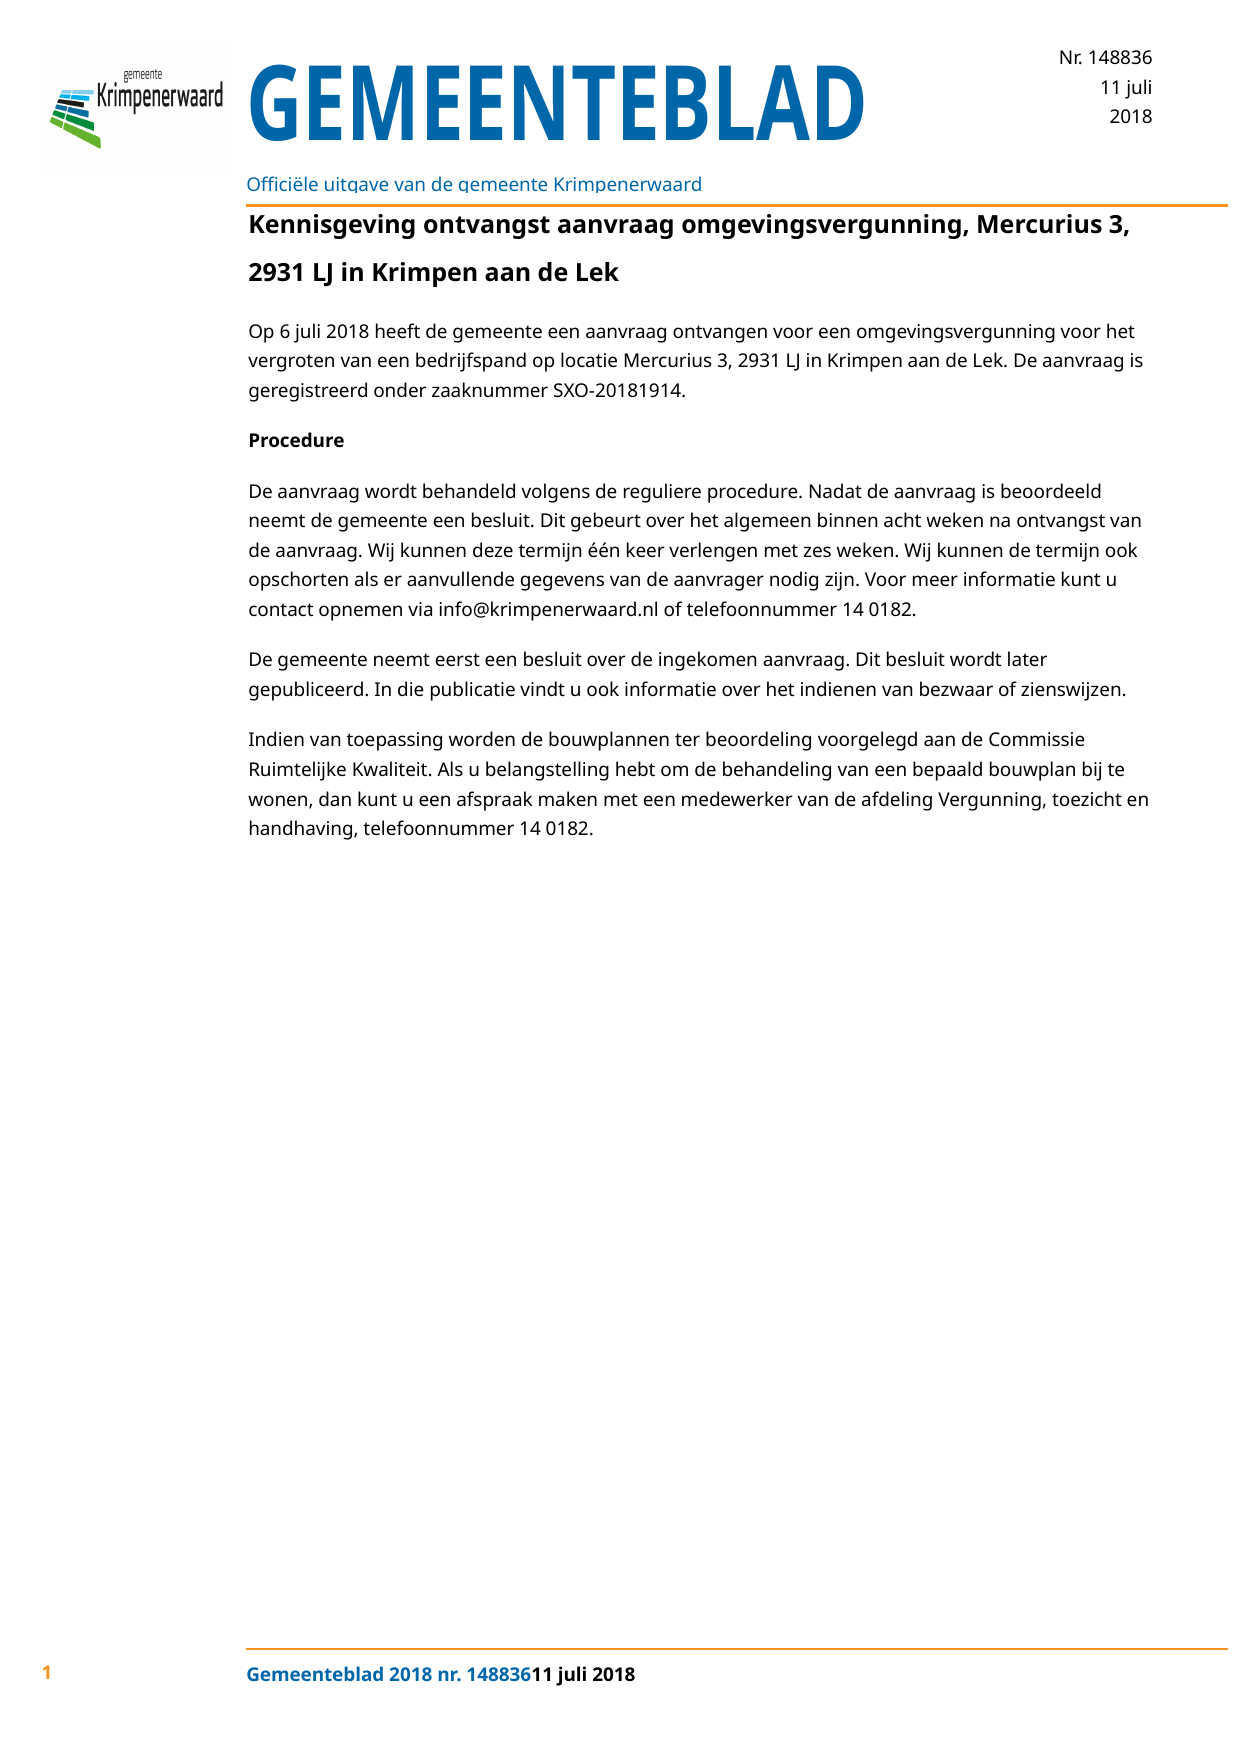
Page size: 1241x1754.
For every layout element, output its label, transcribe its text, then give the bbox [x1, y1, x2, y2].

text Kennisgeving ontvangst aanvraag omgevingsvergunning, Mercurius 3, 2931 LJ in Krimpen aan de Lek [248, 207, 1152, 288]
text Indien van toepassing worden de bouwplannen ter beoordeling voorgelegd aan de Commissie Ruimtelijke Kwaliteit. Als u belangstelling hebt om de behandeling van een bepaald bouwplan bij te wonen, dan kunt u een afspraak maken met een medewerker van de afdeling Vergunning, toezicht en handhaving, telefoonnummer 14 0182. [248, 727, 1152, 841]
text De gemeente neemt eerst een besluit over de ingekomen aanvraag. Dit besluit wordt later gepubliceerd. In die publicatie vindt u ook informatie over het indienen van bezwaar of zienswijzen. [248, 647, 1152, 702]
text Procedure [248, 427, 1152, 453]
text De aanvraag wordt behandeld volgens de reguliere procedure. Nadat de aanvraag is beoordeeld neemt de gemeente een besluit. Dit gebeurt over het algemeen binnen acht weken na ontvangst van de aanvraag. Wij kunnen deze termijn één keer verlengen met zes weken. Wij kunnen de termijn ook opschorten als er aanvullende gegevens van de aanvrager nodig zijn. Voor meer informatie kunt u contact opnemen via info@krimpenerwaard.nl of telefoonnummer 14 0182. [248, 478, 1152, 622]
picture [41, 47, 231, 172]
text Op 6 juli 2018 heeft de gemeente een aanvraag ontvangen voor een omgevingsvergunning voor het vergroten van een bedrijfspand op locatie Mercurius 3, 2931 LJ in Krimpen aan de Lek. De aanvraag is geregistreerd onder zaaknummer SXO-20181914. [248, 318, 1152, 403]
